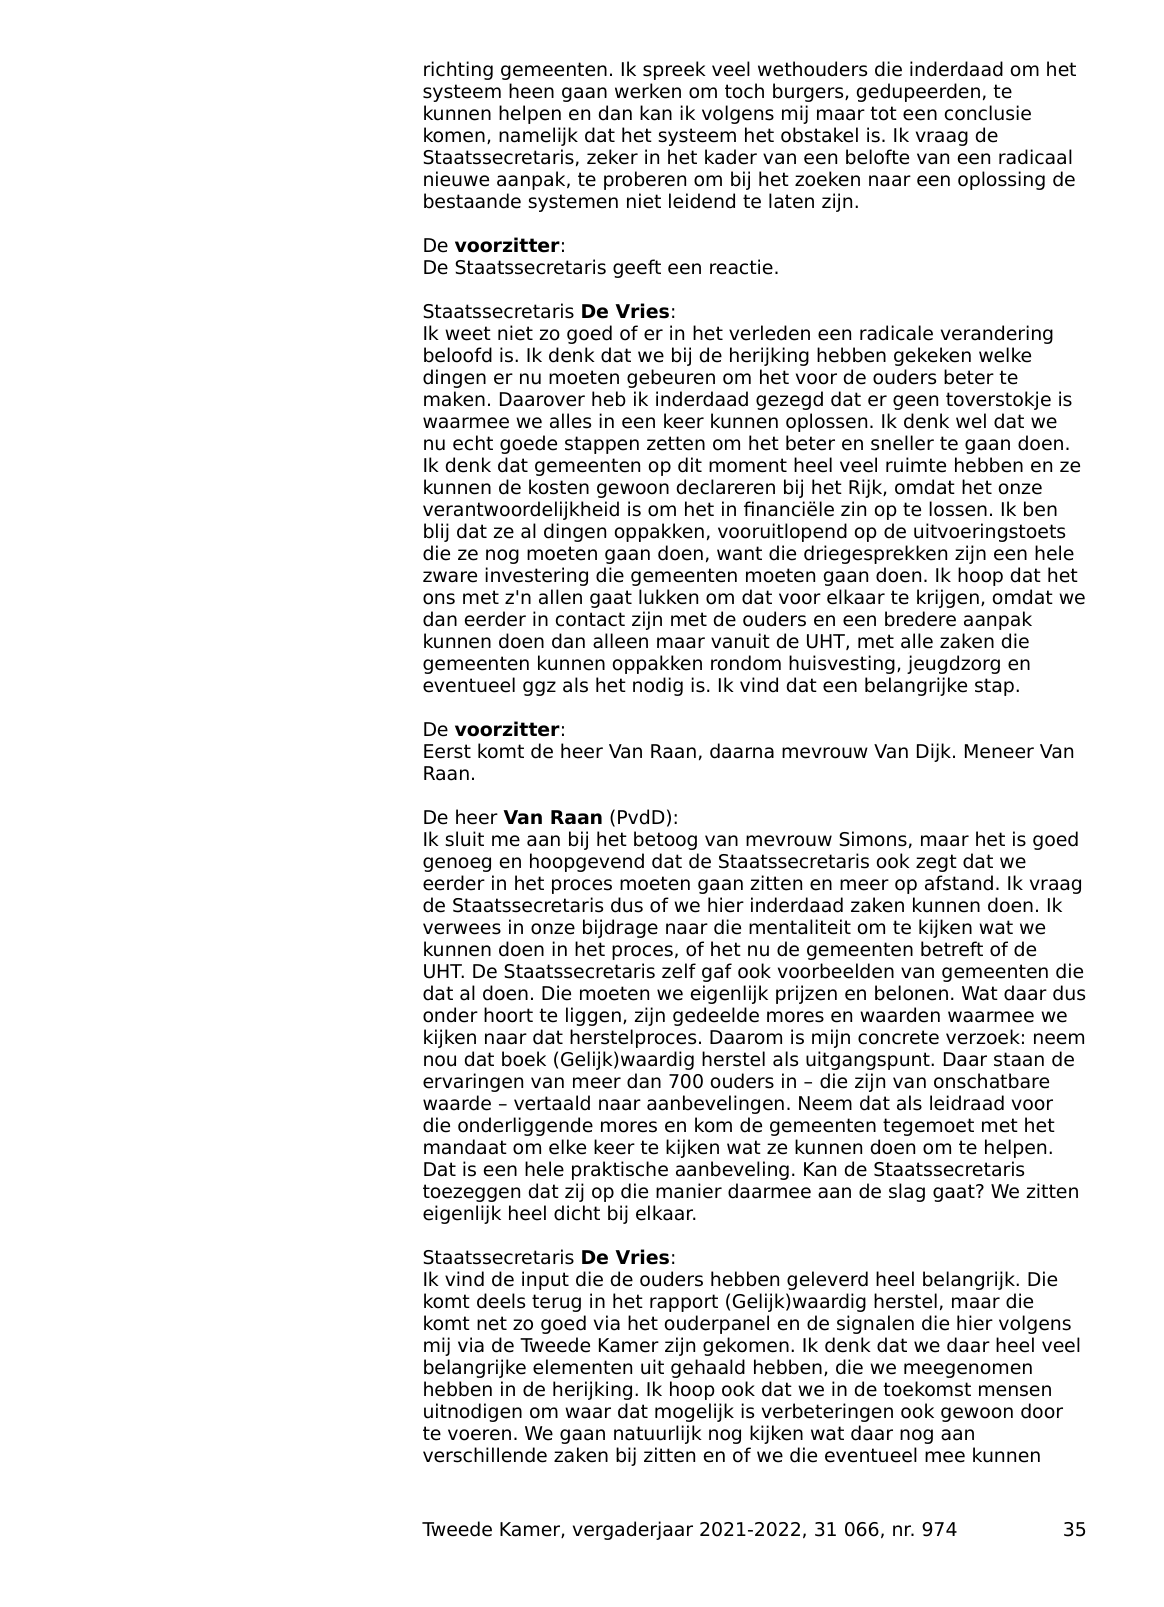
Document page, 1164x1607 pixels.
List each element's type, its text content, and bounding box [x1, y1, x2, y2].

text Staatssecretaris De Vries: [422, 1247, 1087, 1269]
text Ik sluit me aan bij het betoog van mevrouw Simons, maar het is goed genoeg en hoopgevend dat de Staatssecretaris ook zegt dat we eerder in het proces moeten gaan zitten en meer op afstand. Ik vraag de Staatssecretaris dus of we hier inderdaad zaken kunnen doen. Ik verwees in onze bijdrage naar die mentaliteit om te kijken wat we kunnen doen in het proces, of het nu de gemeenten betreft of de UHT. De Staatssecretaris zelf gaf ook voorbeelden van gemeenten die dat al doen. Die moeten we eigenlijk prijzen en belonen. Wat daar dus onder hoort te liggen, zijn gedeelde mores en waarden waarmee we kijken naar dat herstelproces. Daarom is mijn concrete verzoek: neem nou dat boek (Gelijk)waardig herstel als uitgangspunt. Daar staan de ervaringen van meer dan 700 ouders in – die zijn van onschatbare waarde – vertaald naar aanbevelingen. Neem dat als leidraad voor die onderliggende mores en kom de gemeenten tegemoet met het mandaat om elke keer te kijken wat ze kunnen doen om te helpen. Dat is een hele praktische aanbeveling. Kan de Staatssecretaris toezeggen dat zij op die manier daarmee aan de slag gaat? We zitten eigenlijk heel dicht bij elkaar. [422, 829, 1087, 1225]
text De voorzitter: [422, 235, 1087, 257]
text Ik weet niet zo goed of er in het verleden een radicale verandering beloofd is. Ik denk dat we bij de herijking hebben gekeken welke dingen er nu moeten gebeuren om het voor de ouders beter te maken. Daarover heb ik inderdaad gezegd dat er geen toverstokje is waarmee we alles in een keer kunnen oplossen. Ik denk wel dat we nu echt goede stappen zetten om het beter en sneller te gaan doen. Ik denk dat gemeenten op dit moment heel veel ruimte hebben en ze kunnen de kosten gewoon declareren bij het Rijk, omdat het onze verantwoordelijkheid is om het in financiële zin op te lossen. Ik ben blij dat ze al dingen oppakken, vooruitlopend op de uitvoeringstoets die ze nog moeten gaan doen, want die driegesprekken zijn een hele zware investering die gemeenten moeten gaan doen. Ik hoop dat het ons met z'n allen gaat lukken om dat voor elkaar te krijgen, omdat we dan eerder in contact zijn met de ouders en een bredere aanpak kunnen doen dan alleen maar vanuit de UHT, met alle zaken die gemeenten kunnen oppakken rondom huisvesting, jeugdzorg en eventueel ggz als het nodig is. Ik vind dat een belangrijke stap. [422, 323, 1087, 697]
text Eerst komt de heer Van Raan, daarna mevrouw Van Dijk. Meneer Van Raan. [422, 741, 1087, 785]
text Ik vind de input die de ouders hebben geleverd heel belangrijk. Die komt deels terug in het rapport (Gelijk)waardig herstel, maar die komt net zo goed via het ouderpanel en de signalen die hier volgens mij via de Tweede Kamer zijn gekomen. Ik denk dat we daar heel veel belangrijke elementen uit gehaald hebben, die we meegenomen hebben in de herijking. Ik hoop ook dat we in de toekomst mensen uitnodigen om waar dat mogelijk is verbeteringen ook gewoon door te voeren. We gaan natuurlijk nog kijken wat daar nog aan verschillende zaken bij zitten en of we die eventueel mee kunnen [422, 1269, 1087, 1467]
text richting gemeenten. Ik spreek veel wethouders die inderdaad om het systeem heen gaan werken om toch burgers, gedupeerden, te kunnen helpen en dan kan ik volgens mij maar tot een conclusie komen, namelijk dat het systeem het obstakel is. Ik vraag de Staatssecretaris, zeker in het kader van een belofte van een radicaal nieuwe aanpak, te proberen om bij het zoeken naar een oplossing de bestaande systemen niet leidend te laten zijn. [422, 59, 1087, 213]
text De voorzitter: [422, 719, 1087, 741]
text De Staatssecretaris geeft een reactie. [422, 257, 1087, 279]
text Staatssecretaris De Vries: [422, 301, 1087, 323]
text De heer Van Raan (PvdD): [422, 807, 1087, 829]
